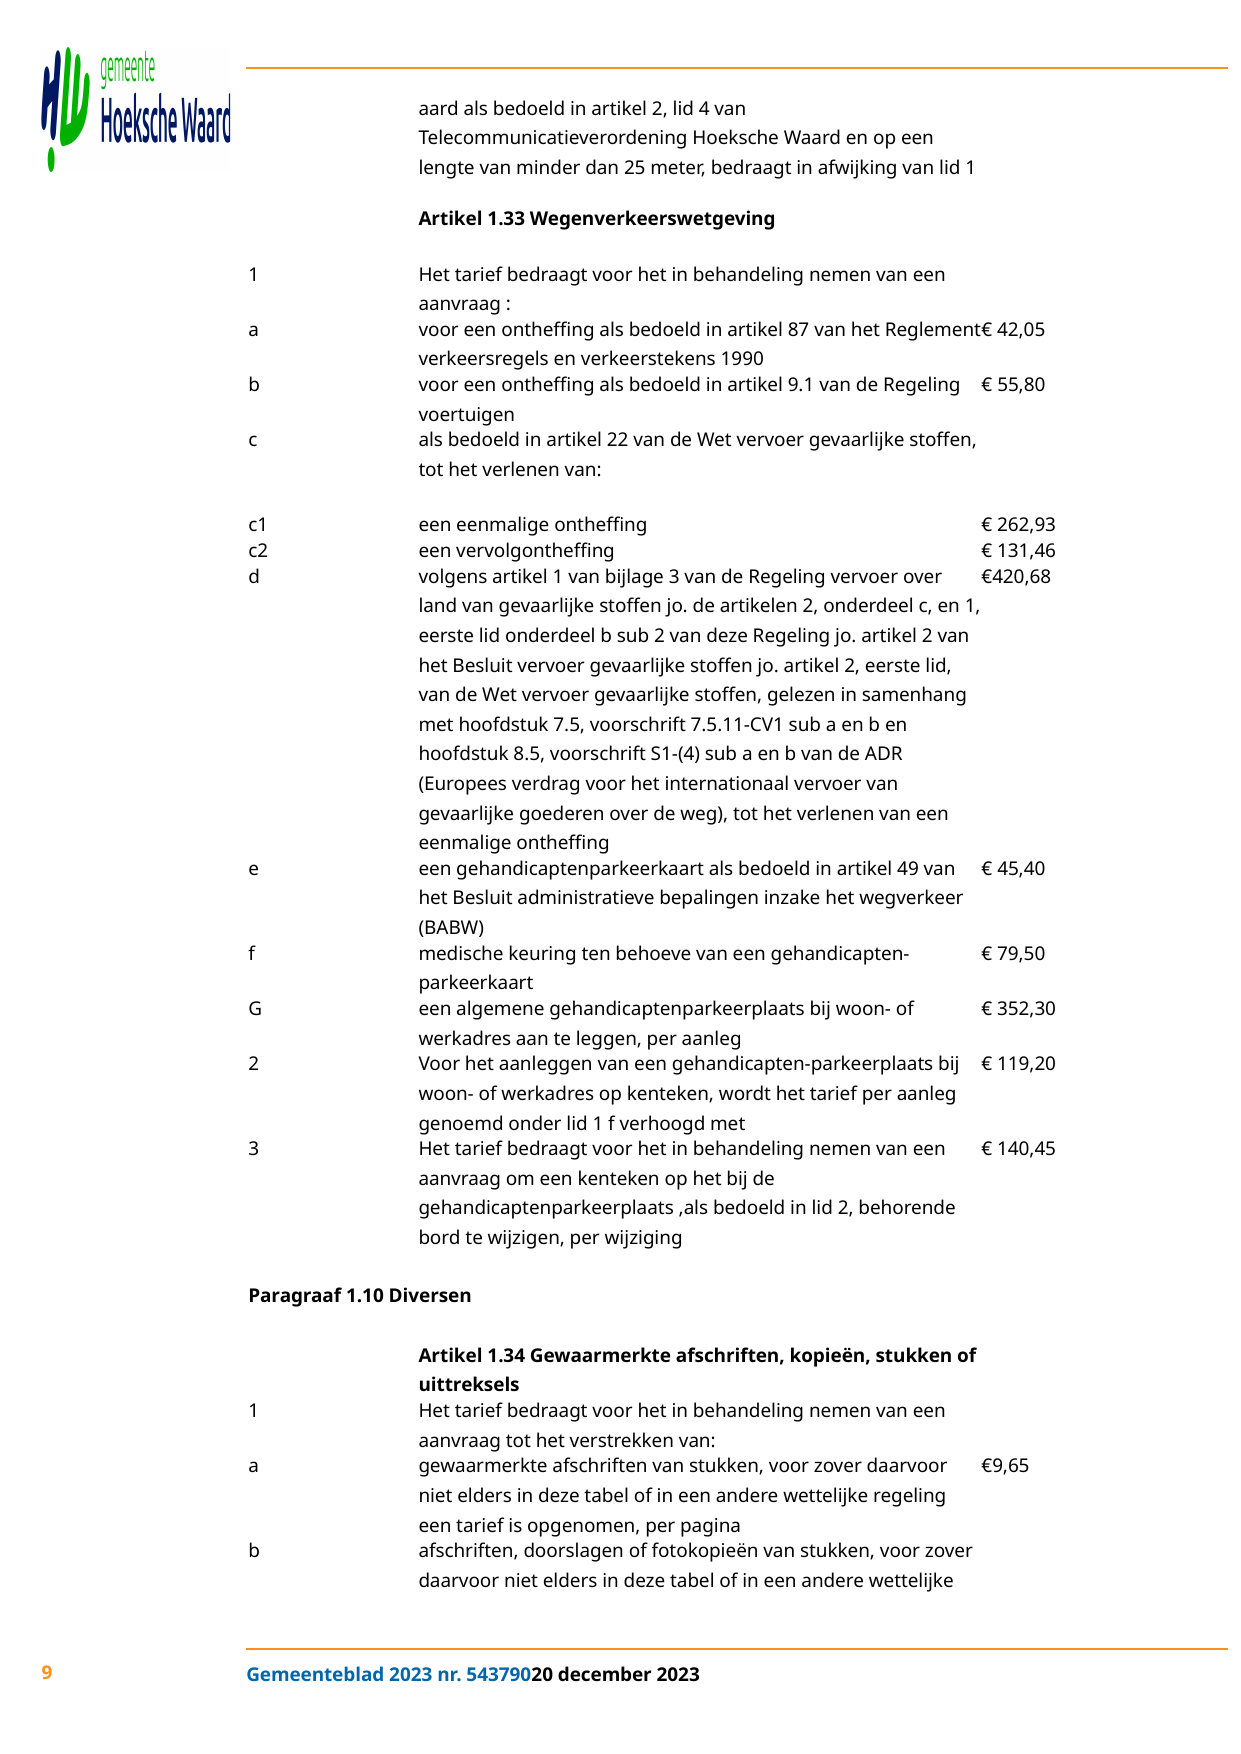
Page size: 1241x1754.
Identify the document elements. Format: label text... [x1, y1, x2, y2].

table_cell b [248, 371, 418, 427]
table_cell voor een ontheffing als bedoeld in artikel 87 van het Reglement verkeersregels en verkeerstekens 1990 [418, 316, 981, 371]
table_cell [981, 1538, 1152, 1593]
table_cell [418, 180, 981, 205]
table_cell €9,65 [981, 1453, 1152, 1537]
text Paragraaf 1.10 Diversen [248, 1283, 1152, 1308]
table_cell € 79,50 [981, 940, 1152, 995]
table_cell 1 [248, 1397, 418, 1453]
table_cell € 42,05 [981, 316, 1152, 371]
table_cell c2 [248, 537, 418, 563]
table_cell Het tarief bedraagt voor het in behandeling nemen van een aanvraag om een kenteken op het bij de gehandicaptenparkeerplaats ,als bedoeld in lid 2, behorende bord te wijzigen, per wijziging [418, 1135, 981, 1250]
table_cell € 119,20 [981, 1051, 1152, 1135]
table_cell Het tarief bedraagt voor het in behandeling nemen van een aanvraag : [418, 261, 981, 316]
table_cell 2 [248, 1051, 418, 1135]
table_cell als bedoeld in artikel 22 van de Wet vervoer gevaarlijke stoffen, tot het verlenen van: [418, 427, 981, 512]
table_cell G [248, 995, 418, 1051]
table_cell medische keuring ten behoeve van een gehandicapten-parkeerkaart [418, 940, 981, 995]
table_cell f [248, 940, 418, 995]
table_cell c [248, 427, 418, 512]
table_cell €420,68 [981, 563, 1152, 855]
table_cell [981, 95, 1152, 180]
table_cell een eenmalige ontheffing [418, 512, 981, 537]
table_cell d [248, 563, 418, 855]
table_header [981, 1342, 1152, 1397]
table_cell volgens artikel 1 van bijlage 3 van de Regeling vervoer over land van gevaarlijke stoffen jo. de artikelen 2, onderdeel c, en 1, eerste lid onderdeel b sub 2 van deze Regeling jo. artikel 2 van het Besluit vervoer gevaarlijke stoffen jo. artikel 2, eerste lid, van de Wet vervoer gevaarlijke stoffen, gelezen in samenhang met hoofdstuk 7.5, voorschrift 7.5.11-CV1 sub a en b en hoofdstuk 8.5, voorschrift S1-(4) sub a en b van de ADR (Europees verdrag voor het internationaal vervoer van gevaarlijke goederen over de weg), tot het verlenen van een eenmalige ontheffing [418, 563, 981, 855]
table_cell € 55,80 [981, 371, 1152, 427]
table_cell [981, 427, 1152, 512]
table_header Artikel 1.34 Gewaarmerkte afschriften, kopieën, stukken of uittreksels [418, 1342, 981, 1397]
table_cell e [248, 855, 418, 940]
table_cell aard als bedoeld in artikel 2, lid 4 van Telecommunicatieverordening Hoeksche Waard en op een lengte van minder dan 25 meter, bedraagt in afwijking van lid 1 [418, 95, 981, 180]
table_cell c1 [248, 512, 418, 537]
table_cell Het tarief bedraagt voor het in behandeling nemen van een aanvraag tot het verstrekken van: [418, 1397, 981, 1453]
table_cell 1 [248, 261, 418, 316]
table_cell € 45,40 [981, 855, 1152, 940]
table_cell [981, 205, 1152, 261]
table_cell Voor het aanleggen van een gehandicapten-parkeerplaats bij woon- of werkadres op kenteken, wordt het tarief per aanleg genoemd onder lid 1 f verhoogd met [418, 1051, 981, 1135]
table_cell a [248, 316, 418, 371]
table_cell [981, 261, 1152, 316]
table_cell [248, 205, 418, 261]
table_cell b [248, 1538, 418, 1593]
table_header [248, 1342, 418, 1397]
table_cell een algemene gehandicaptenparkeerplaats bij woon- of werkadres aan te leggen, per aanleg [418, 995, 981, 1051]
table_cell voor een ontheffing als bedoeld in artikel 9.1 van de Regeling voertuigen [418, 371, 981, 427]
table_cell [248, 180, 418, 205]
table_cell Artikel 1.33 Wegenverkeerswetgeving [418, 205, 981, 261]
table_cell € 131,46 [981, 537, 1152, 563]
table_cell een gehandicaptenparkeerkaart als bedoeld in artikel 49 van het Besluit administratieve bepalingen inzake het wegverkeer (BABW) [418, 855, 981, 940]
table_cell [981, 1397, 1152, 1453]
table_cell [248, 95, 418, 180]
table_cell een vervolgontheffing [418, 537, 981, 563]
table_cell afschriften, doorslagen of fotokopieën van stukken, voor zover daarvoor niet elders in deze tabel of in een andere wettelijke [418, 1538, 981, 1593]
table_cell 3 [248, 1135, 418, 1250]
table_cell € 262,93 [981, 512, 1152, 537]
picture [41, 47, 231, 172]
table_cell gewaarmerkte afschriften van stukken, voor zover daarvoor niet elders in deze tabel of in een andere wettelijke regeling een tarief is opgenomen, per pagina [418, 1453, 981, 1537]
table_cell [981, 180, 1152, 205]
table_cell a [248, 1453, 418, 1537]
table_cell € 352,30 [981, 995, 1152, 1051]
table_cell € 140,45 [981, 1135, 1152, 1250]
